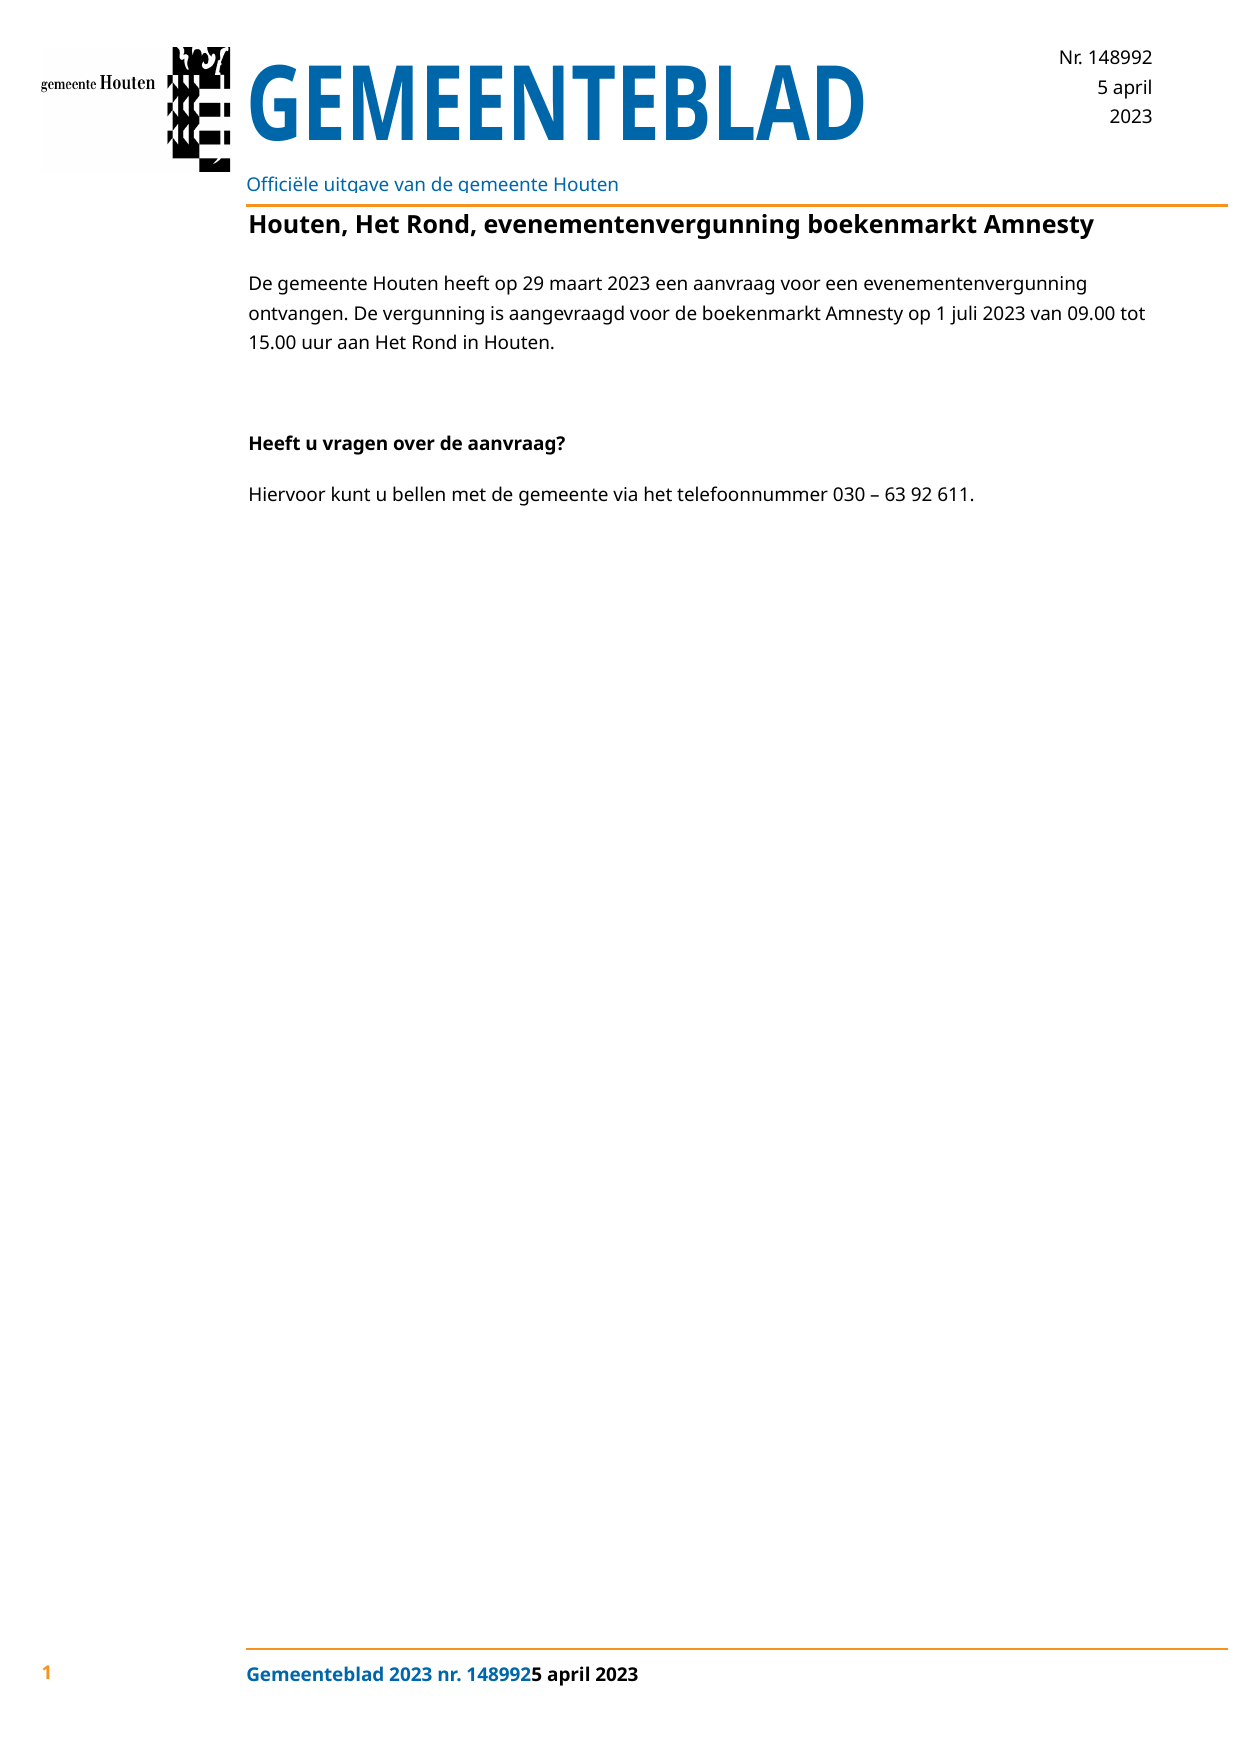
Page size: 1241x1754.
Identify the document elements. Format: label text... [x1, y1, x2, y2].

picture [41, 47, 231, 172]
text Hiervoor kunt u bellen met de gemeente via het telefoonnummer 030 – 63 92 611. [248, 481, 1152, 506]
text De gemeente Houten heeft op 29 maart 2023 een aanvraag voor een evenementenvergunning ontvangen. De vergunning is aangevraagd voor de boekenmarkt Amnesty op 1 juli 2023 van 09.00 tot 15.00 uur aan Het Rond in Houten. [248, 270, 1152, 355]
text Houten, Het Rond, evenementenvergunning boekenmarkt Amnesty [248, 207, 1152, 241]
text Heeft u vragen over de aanvraag? [248, 430, 1152, 456]
